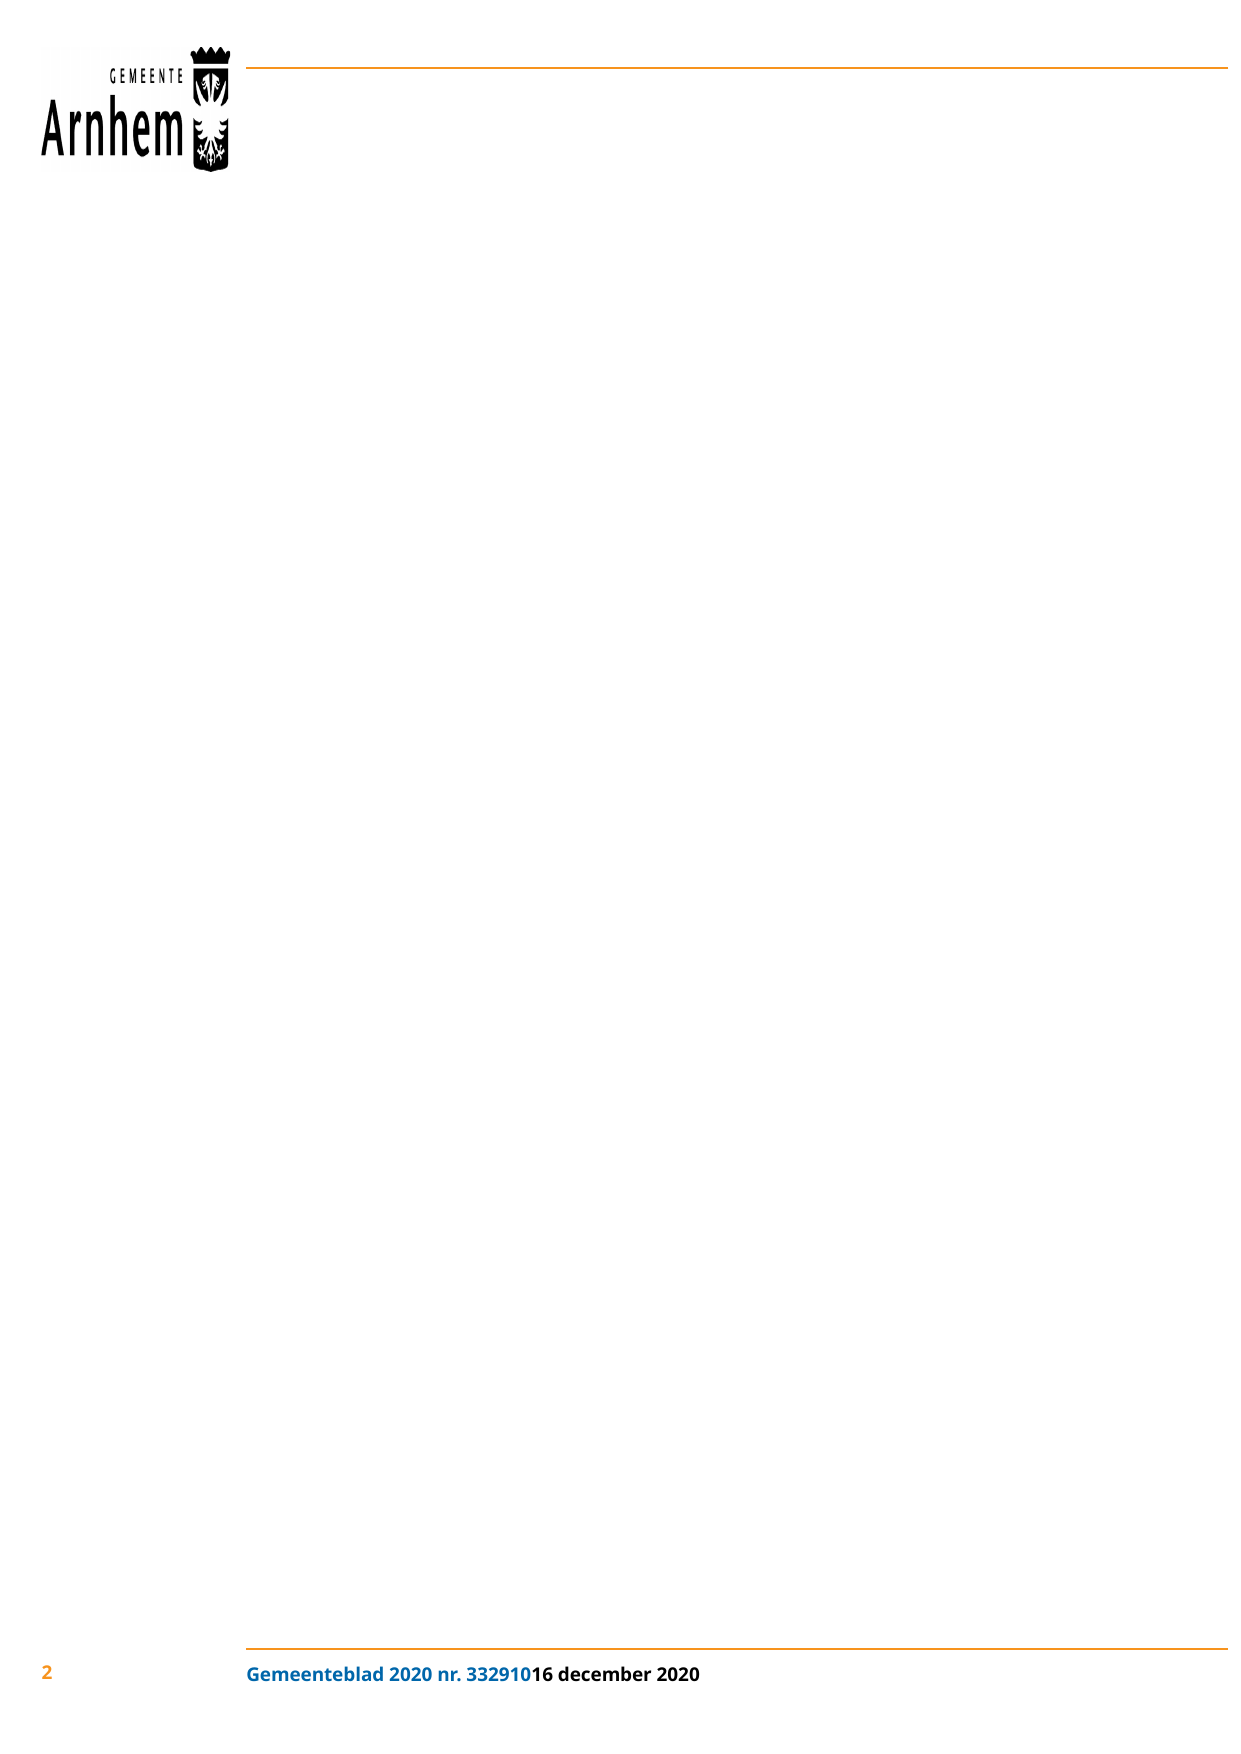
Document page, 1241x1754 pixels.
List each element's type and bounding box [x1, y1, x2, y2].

picture [41, 47, 231, 172]
